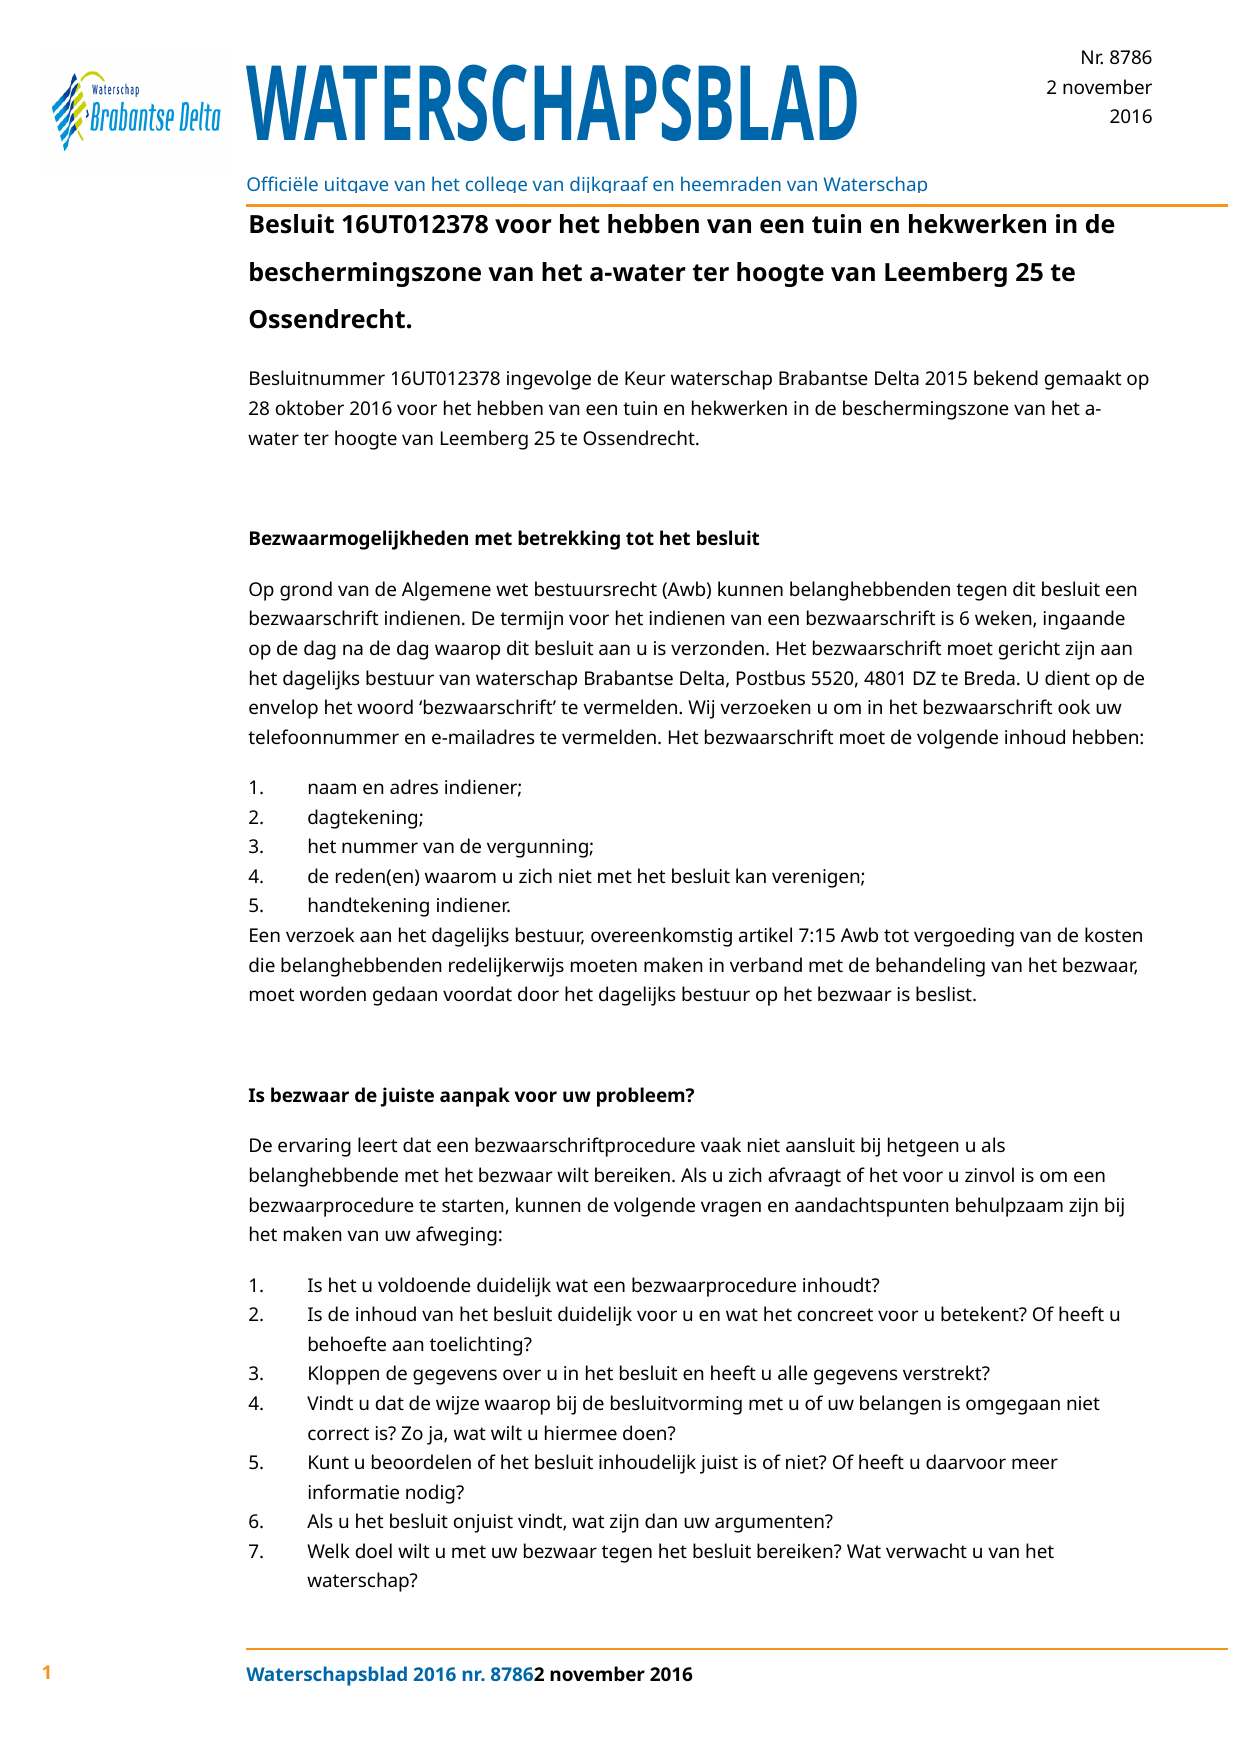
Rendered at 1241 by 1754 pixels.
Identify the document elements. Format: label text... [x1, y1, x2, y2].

list naam en adres indiener; [248, 774, 1152, 800]
text Is bezwaar de juiste aanpak voor uw probleem? [248, 1082, 1152, 1108]
list Als u het besluit onjuist vindt, wat zijn dan uw argumenten? [248, 1508, 1152, 1534]
text Op grond van de Algemene wet bestuursrecht (Awb) kunnen belanghebbenden tegen dit besluit een bezwaarschrift indienen. De termijn voor het indienen van een bezwaarschrift is 6 weken, ingaande op de dag na de dag waarop dit besluit aan u is verzonden. Het bezwaarschrift moet gericht zijn aan het dagelijks bestuur van waterschap Brabantse Delta, Postbus 5520, 4801 DZ te Breda. U dient op de envelop het woord ‘bezwaarschrift’ te vermelden. Wij verzoeken u om in het bezwaarschrift ook uw telefoonnummer en e‑mailadres te vermelden. Het bezwaarschrift moet de volgende inhoud hebben: [248, 576, 1152, 749]
list Kunt u beoordelen of het besluit inhoudelijk juist is of niet? Of heeft u daarvoor meer informatie nodig? [248, 1449, 1152, 1504]
text Bezwaarmogelijkheden met betrekking tot het besluit [248, 526, 1152, 551]
text Besluitnummer 16UT012378 ingevolge de Keur waterschap Brabantse Delta 2015 bekend gemaakt op 28 oktober 2016 voor het hebben van een tuin en hekwerken in de beschermingszone van het a-water ter hoogte van Leemberg 25 te Ossendrecht. [248, 366, 1152, 450]
list Is het u voldoende duidelijk wat een bezwaarprocedure inhoudt? [248, 1272, 1152, 1297]
list handtekening indiener. [248, 893, 1152, 918]
list dagtekening; [248, 804, 1152, 829]
list het nummer van de vergunning; [248, 833, 1152, 859]
list de reden(en) waarom u zich niet met het besluit kan verenigen; [248, 863, 1152, 889]
picture [41, 47, 231, 172]
list Vindt u dat de wijze waarop bij de besluitvorming met u of uw belangen is omgegaan niet correct is? Zo ja, wat wilt u hiermee doen? [248, 1390, 1152, 1445]
text De ervaring leert dat een bezwaarschriftprocedure vaak niet aansluit bij hetgeen u als belanghebbende met het bezwaar wilt bereiken. Als u zich afvraagt of het voor u zinvol is om een bezwaarprocedure te starten, kunnen de volgende vragen en aandachtspunten behulpzaam zijn bij het maken van uw afweging: [248, 1133, 1152, 1247]
list Is de inhoud van het besluit duidelijk voor u en wat het concreet voor u betekent? Of heeft u behoefte aan toelichting? [248, 1301, 1152, 1357]
list Kloppen de gegevens over u in het besluit en heeft u alle gegevens verstrekt? [248, 1361, 1152, 1386]
list Welk doel wilt u met uw bezwaar tegen het besluit bereiken? Wat verwacht u van het waterschap? [248, 1538, 1152, 1593]
text Besluit 16UT012378 voor het hebben van een tuin en hekwerken in de beschermingszone van het a-water ter hoogte van Leemberg 25 te Ossendrecht. [248, 207, 1152, 336]
text Een verzoek aan het dagelijks bestuur, overeenkomstig artikel 7:15 Awb tot vergoeding van de kosten die belanghebbenden redelijkerwijs moeten maken in verband met de behandeling van het bezwaar, moet worden gedaan voordat door het dagelijks bestuur op het bezwaar is beslist. [248, 922, 1152, 1007]
